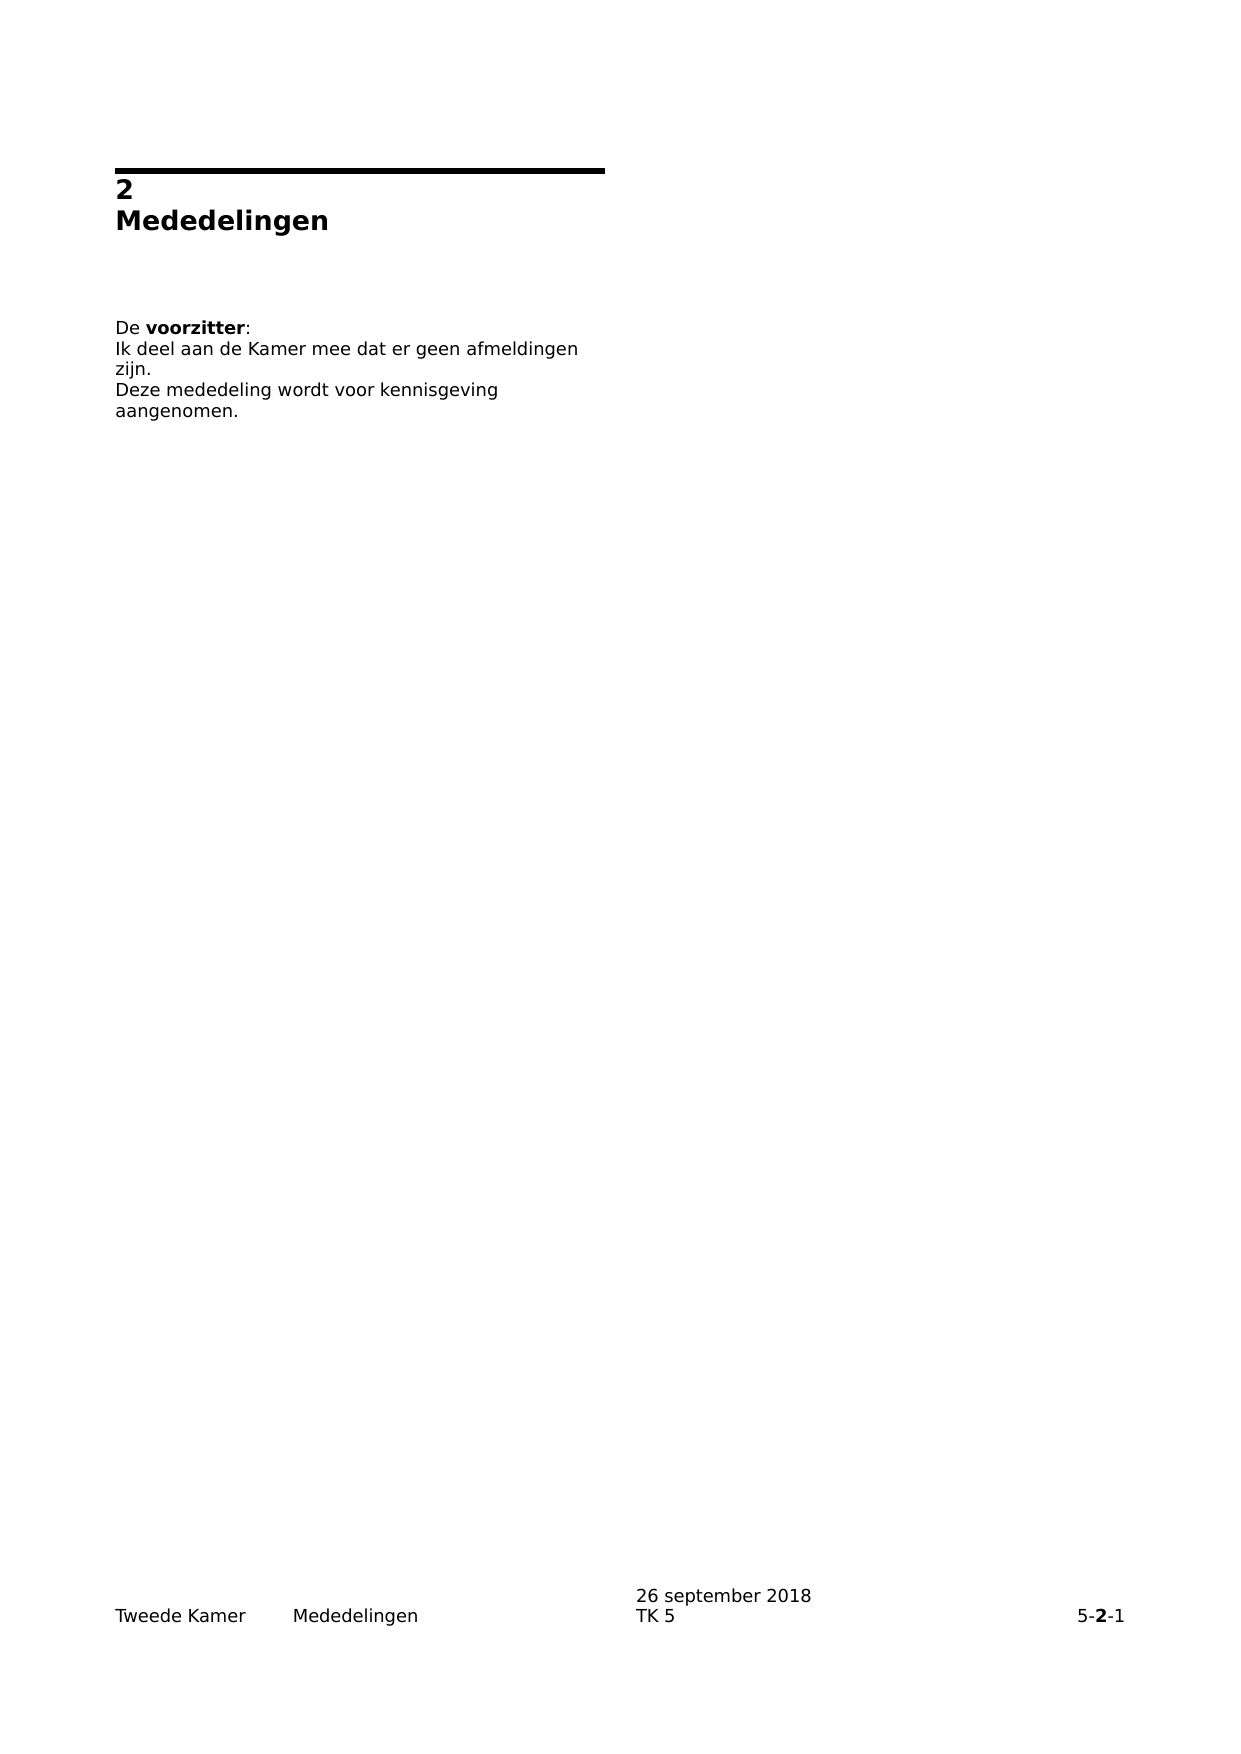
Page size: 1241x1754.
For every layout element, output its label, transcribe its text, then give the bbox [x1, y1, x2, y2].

text Deze mededeling wordt voor kennisgeving aangenomen. [115, 380, 605, 422]
text Ik deel aan de Kamer mee dat er geen afmeldingen zijn. [115, 338, 605, 380]
title 2 Mededelingen [115, 174, 605, 237]
text De voorzitter: [115, 318, 605, 338]
